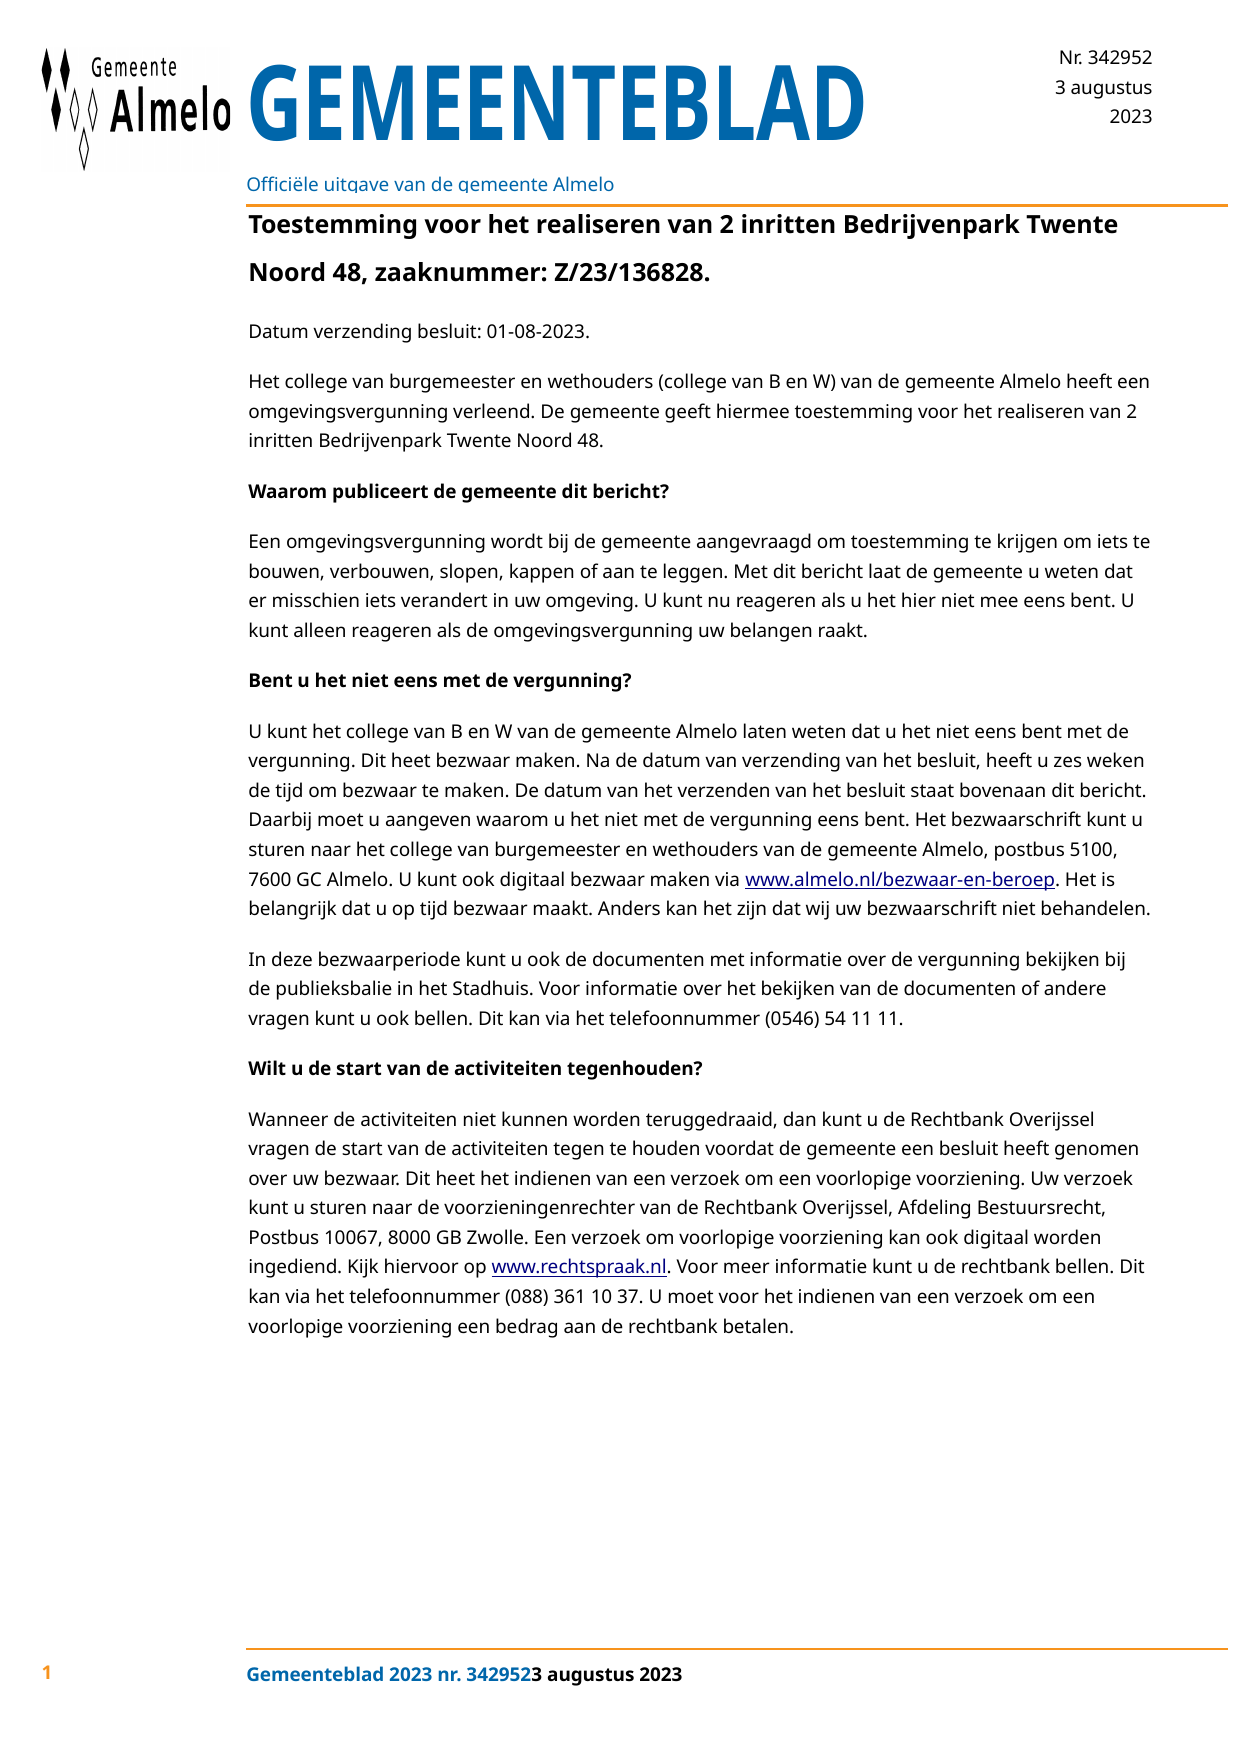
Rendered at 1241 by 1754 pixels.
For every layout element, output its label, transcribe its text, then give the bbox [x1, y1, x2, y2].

text Wilt u de start van de activiteiten tegenhouden? [248, 1055, 1152, 1081]
text Wanneer de activiteiten niet kunnen worden teruggedraaid, dan kunt u de Rechtbank Overijssel vragen de start van de activiteiten tegen te houden voordat de gemeente een besluit heeft genomen over uw bezwaar. Dit heet het indienen van een verzoek om een voorlopige voorziening. Uw verzoek kunt u sturen naar de voorzieningenrechter van de Rechtbank Overijssel, Afdeling Bestuursrecht, Postbus 10067, 8000 GB Zwolle. Een verzoek om voorlopige voorziening kan ook digitaal worden ingediend. Kijk hiervoor op www.rechtspraak.nl. Voor meer informatie kunt u de rechtbank bellen. Dit kan via het telefoonnummer (088) 361 10 37. U moet voor het indienen van een verzoek om een voorlopige voorziening een bedrag aan de rechtbank betalen. [248, 1106, 1152, 1339]
text Toestemming voor het realiseren van 2 inritten Bedrijvenpark Twente Noord 48, zaaknummer: Z/23/136828. [248, 207, 1152, 288]
text Bent u het niet eens met de vergunning? [248, 667, 1152, 693]
picture [41, 47, 231, 172]
text U kunt het college van B en W van de gemeente Almelo laten weten dat u het niet eens bent met de vergunning. Dit heet bezwaar maken. Na de datum van verzending van het besluit, heeft u zes weken de tijd om bezwaar te maken. De datum van het verzenden van het besluit staat bovenaan dit bericht. Daarbij moet u aangeven waarom u het niet met de vergunning eens bent. Het bezwaarschrift kunt u sturen naar het college van burgemeester en wethouders van de gemeente Almelo, postbus 5100, 7600 GC Almelo. U kunt ook digitaal bezwaar maken via www.almelo.nl/bezwaar-en-beroep. Het is belangrijk dat u op tijd bezwaar maakt. Anders kan het zijn dat wij uw bezwaarschrift niet behandelen. [248, 718, 1152, 921]
text Een omgevingsvergunning wordt bij de gemeente aangevraagd om toestemming te krijgen om iets te bouwen, verbouwen, slopen, kappen of aan te leggen. Met dit bericht laat de gemeente u weten dat er misschien iets verandert in uw omgeving. U kunt nu reageren als u het hier niet mee eens bent. U kunt alleen reageren als de omgevingsvergunning uw belangen raakt. [248, 528, 1152, 643]
text Datum verzending besluit: 01-08-2023. [248, 318, 1152, 344]
text In deze bezwaarperiode kunt u ook de documenten met informatie over de vergunning bekijken bij de publieksbalie in het Stadhuis. Voor informatie over het bekijken van de documenten of andere vragen kunt u ook bellen. Dit kan via het telefoonnummer (0546) 54 11 11. [248, 946, 1152, 1031]
text Waarom publiceert de gemeente dit bericht? [248, 478, 1152, 504]
text Het college van burgemeester en wethouders (college van B en W) van de gemeente Almelo heeft een omgevingsvergunning verleend. De gemeente geeft hiermee toestemming voor het realiseren van 2 inritten Bedrijvenpark Twente Noord 48. [248, 368, 1152, 453]
